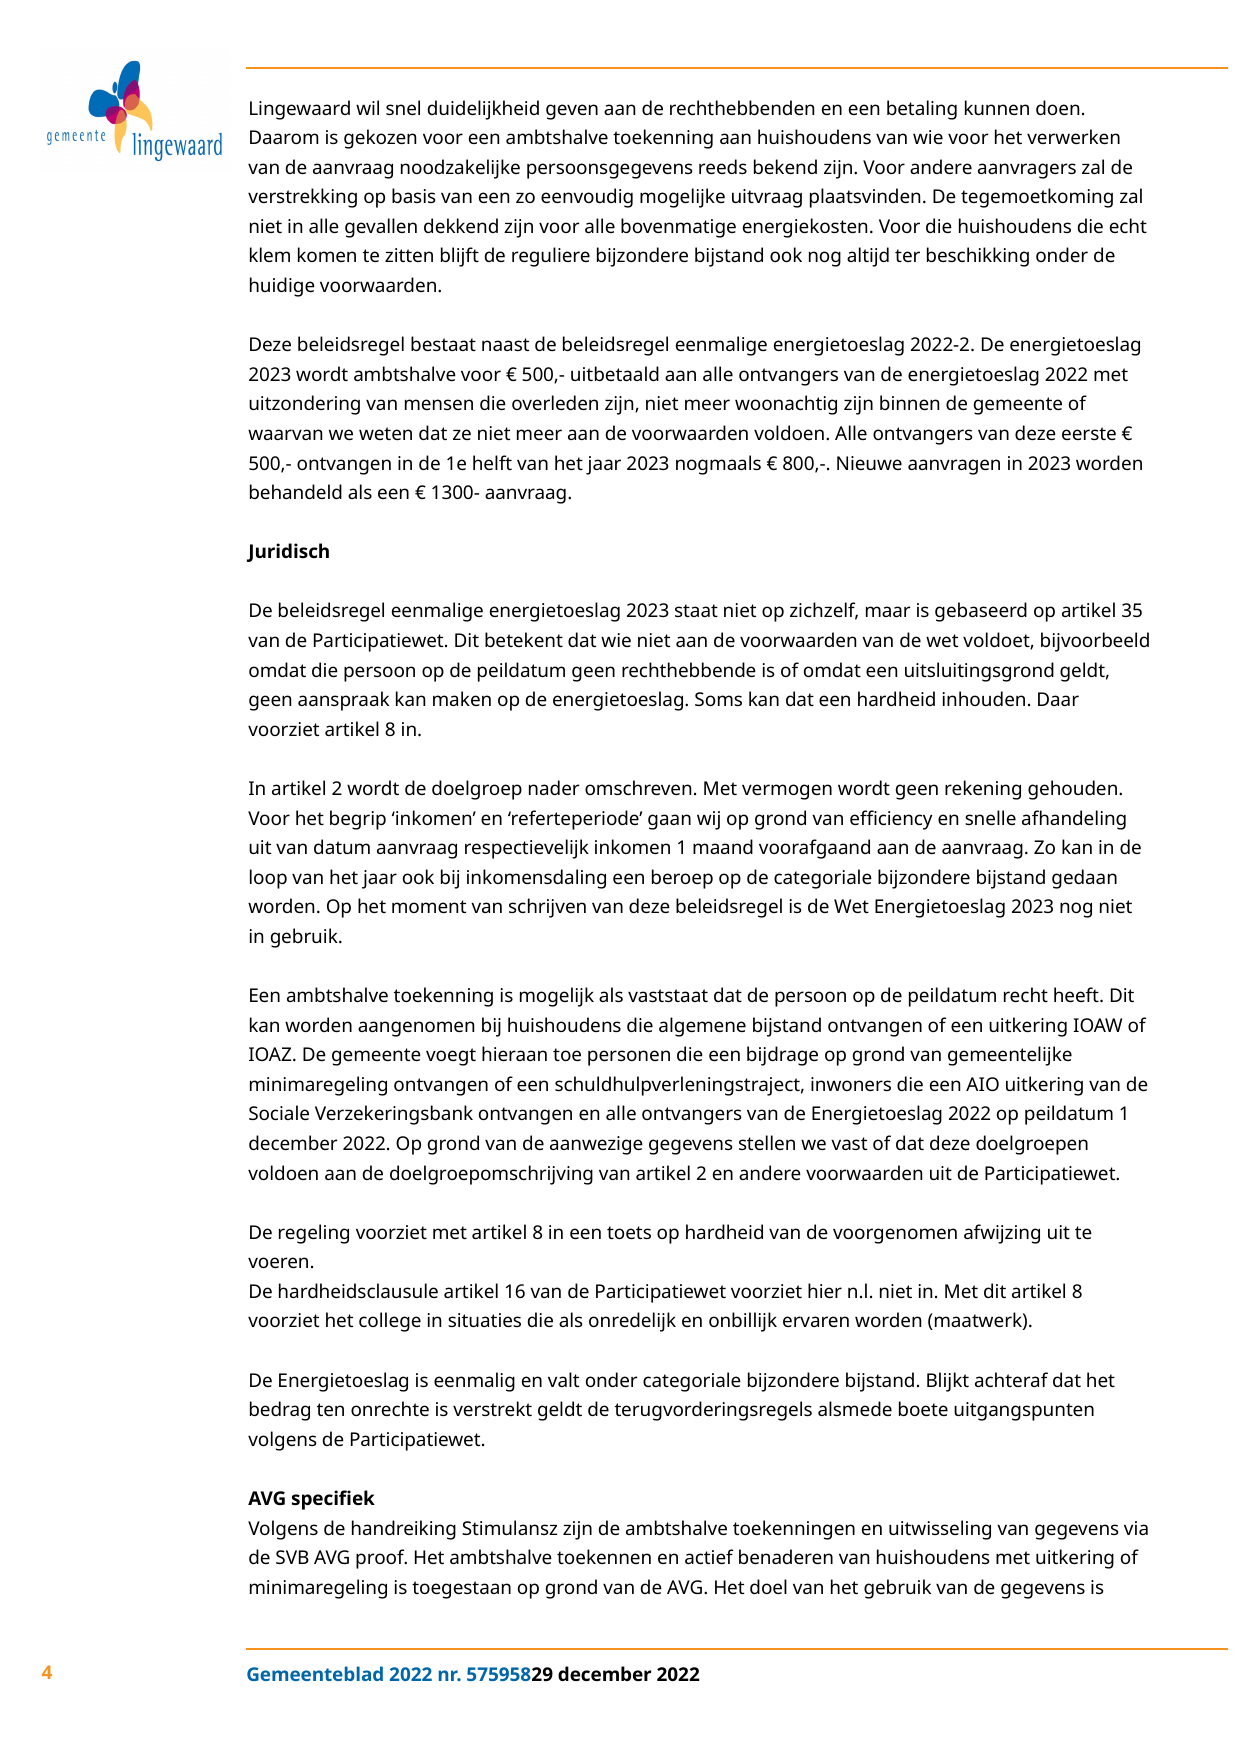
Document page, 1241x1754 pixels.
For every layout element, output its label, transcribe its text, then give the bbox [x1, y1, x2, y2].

text De Energietoeslag is eenmalig en valt onder categoriale bijzondere bijstand. Blijkt achteraf dat het bedrag ten onrechte is verstrekt geldt de terugvorderingsregels alsmede boete uitgangspunten volgens de Participatiewet. [248, 1367, 1152, 1452]
picture [41, 47, 231, 172]
text Lingewaard wil snel duidelijkheid geven aan de rechthebbenden en een betaling kunnen doen. Daarom is gekozen voor een ambtshalve toekenning aan huishoudens van wie voor het verwerken van de aanvraag noodzakelijke persoonsgegevens reeds bekend zijn. Voor andere aanvragers zal de verstrekking op basis van een zo eenvoudig mogelijke uitvraag plaatsvinden. De tegemoetkoming zal niet in alle gevallen dekkend zijn voor alle bovenmatige energiekosten. Voor die huishoudens die echt klem komen te zitten blijft de reguliere bijzondere bijstand ook nog altijd ter beschikking onder de huidige voorwaarden. [248, 95, 1152, 298]
text Volgens de handreiking Stimulansz zijn de ambtshalve toekenningen en uitwisseling van gegevens via de SVB AVG proof. Het ambtshalve toekennen en actief benaderen van huishoudens met uitkering of minimaregeling is toegestaan op grond van de AVG. Het doel van het gebruik van de gegevens is [248, 1515, 1152, 1600]
text De beleidsregel eenmalige energietoeslag 2023 staat niet op zichzelf, maar is gebaseerd op artikel 35 van de Participatiewet. Dit betekent dat wie niet aan de voorwaarden van de wet voldoet, bijvoorbeeld omdat die persoon op de peildatum geen rechthebbende is of omdat een uitsluitingsgrond geldt, geen aanspraak kan maken op de energietoeslag. Soms kan dat een hardheid inhouden. Daar voorziet artikel 8 in. [248, 598, 1152, 742]
text Juridisch [248, 538, 1152, 564]
text In artikel 2 wordt de doelgroep nader omschreven. Met vermogen wordt geen rekening gehouden. [248, 775, 1152, 801]
text De hardheidsclausule artikel 16 van de Participatiewet voorziet hier n.l. niet in. Met dit artikel 8 voorziet het college in situaties die als onredelijk en onbillijk ervaren worden (maatwerk). [248, 1278, 1152, 1333]
text Voor het begrip ‘inkomen’ en ‘referteperiode’ gaan wij op grond van efficiency en snelle afhandeling uit van datum aanvraag respectievelijk inkomen 1 maand voorafgaand aan de aanvraag. Zo kan in de loop van het jaar ook bij inkomensdaling een beroep op de categoriale bijzondere bijstand gedaan worden. Op het moment van schrijven van deze beleidsregel is de Wet Energietoeslag 2023 nog niet in gebruik. [248, 805, 1152, 949]
text Deze beleidsregel bestaat naast de beleidsregel eenmalige energietoeslag 2022-2. De energietoeslag 2023 wordt ambtshalve voor € 500,- uitbetaald aan alle ontvangers van de energietoeslag 2022 met uitzondering van mensen die overleden zijn, niet meer woonachtig zijn binnen de gemeente of waarvan we weten dat ze niet meer aan de voorwaarden voldoen. Alle ontvangers van deze eerste € 500,- ontvangen in de 1e helft van het jaar 2023 nogmaals € 800,-. Nieuwe aanvragen in 2023 worden behandeld als een € 1300- aanvraag. [248, 331, 1152, 505]
text AVG specifiek [248, 1485, 1152, 1511]
text Een ambtshalve toekenning is mogelijk als vaststaat dat de persoon op de peildatum recht heeft. Dit kan worden aangenomen bij huishoudens die algemene bijstand ontvangen of een uitkering IOAW of IOAZ. De gemeente voegt hieraan toe personen die een bijdrage op grond van gemeentelijke minimaregeling ontvangen of een schuldhulpverleningstraject, inwoners die een AIO uitkering van de Sociale Verzekeringsbank ontvangen en alle ontvangers van de Energietoeslag 2022 op peildatum 1 december 2022. Op grond van de aanwezige gegevens stellen we vast of dat deze doelgroepen voldoen aan de doelgroepomschrijving van artikel 2 en andere voorwaarden uit de Participatiewet. [248, 982, 1152, 1186]
text De regeling voorziet met artikel 8 in een toets op hardheid van de voorgenomen afwijzing uit te voeren. [248, 1219, 1152, 1274]
